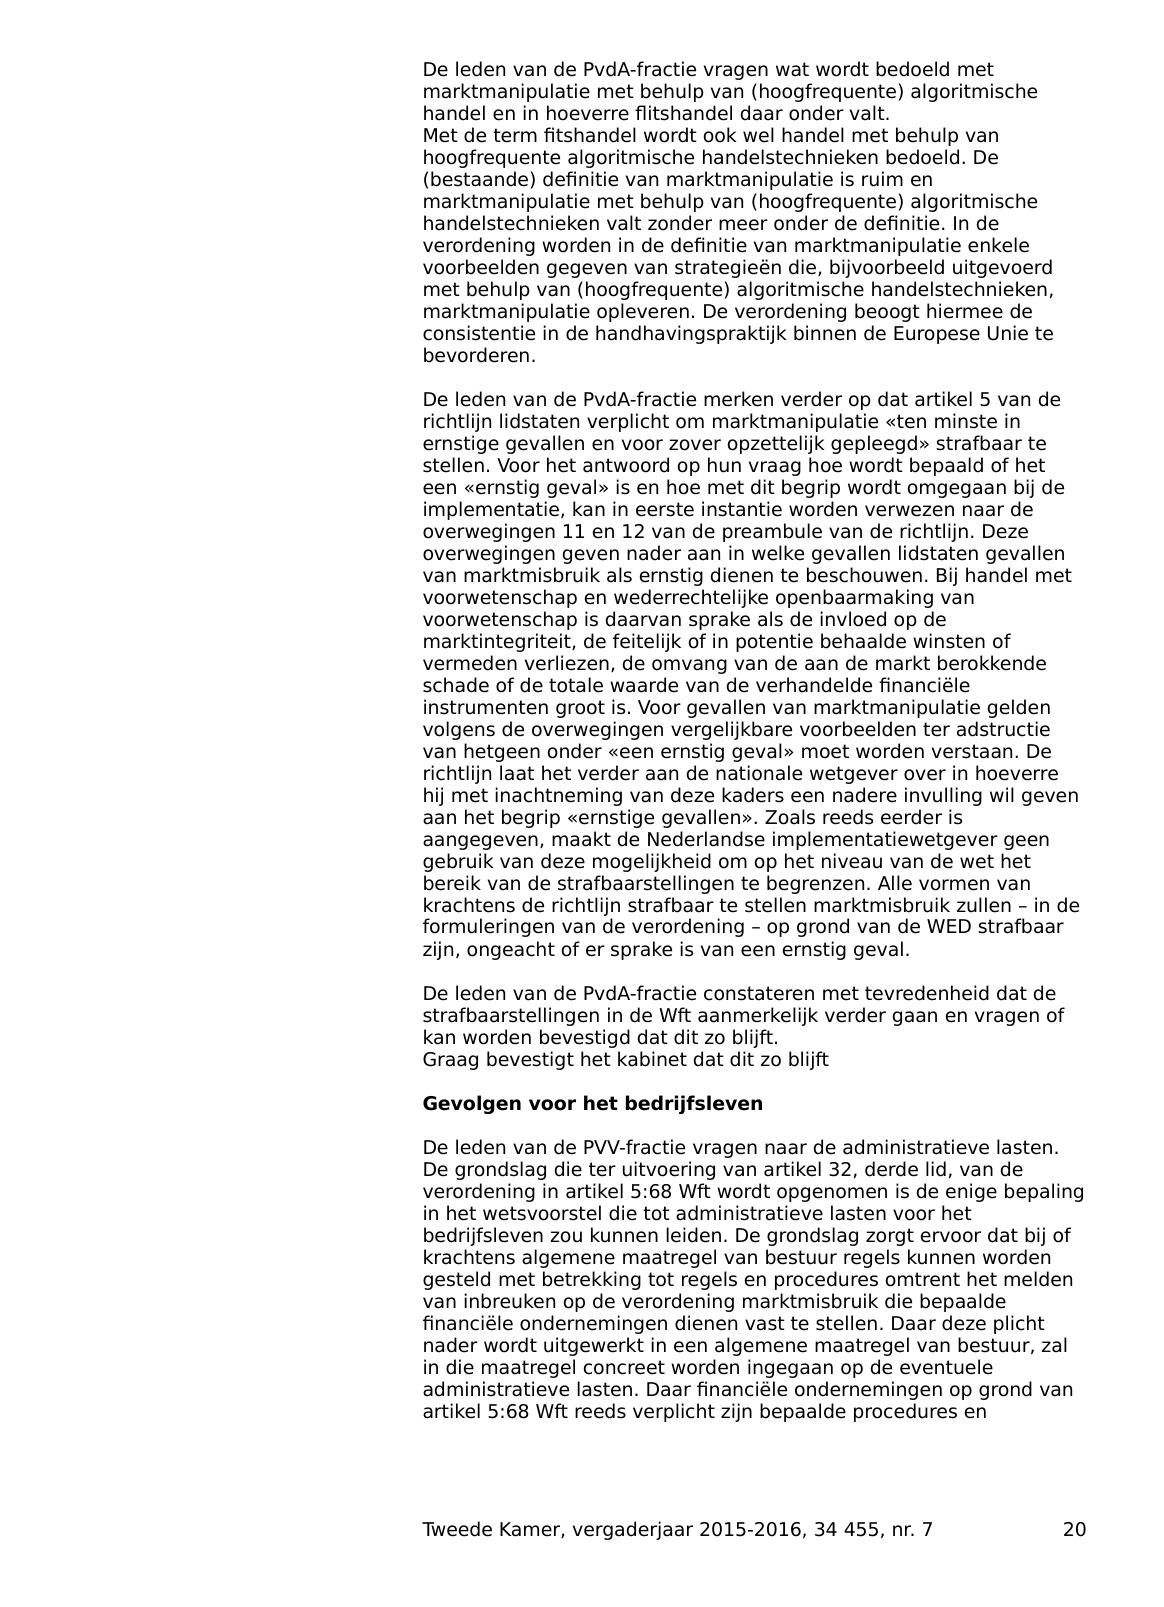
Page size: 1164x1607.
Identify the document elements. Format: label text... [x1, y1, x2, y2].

text De grondslag die ter uitvoering van artikel 32, derde lid, van de verordening in artikel 5:68 Wft wordt opgenomen is de enige bepaling in het wetsvoorstel die tot administratieve lasten voor het bedrijfsleven zou kunnen leiden. De grondslag zorgt ervoor dat bij of krachtens algemene maatregel van bestuur regels kunnen worden gesteld met betrekking tot regels en procedures omtrent het melden van inbreuken op de verordening marktmisbruik die bepaalde financiële ondernemingen dienen vast te stellen. Daar deze plicht nader wordt uitgewerkt in een algemene maatregel van bestuur, zal in die maatregel concreet worden ingegaan op de eventuele administratieve lasten. Daar financiële ondernemingen op grond van artikel 5:68 Wft reeds verplicht zijn bepaalde procedures en [422, 1159, 1087, 1423]
text De leden van de PVV-fractie vragen naar de administratieve lasten. [422, 1137, 1087, 1159]
text Graag bevestigt het kabinet dat dit zo blijft [422, 1048, 1087, 1071]
text De leden van de PvdA-fractie constateren met tevredenheid dat de strafbaarstellingen in de Wft aanmerkelijk verder gaan en vragen of kan worden bevestigd dat dit zo blijft. [422, 983, 1087, 1048]
text De leden van de PvdA-fractie vragen wat wordt bedoeld met marktmanipulatie met behulp van (hoogfrequente) algoritmische handel en in hoeverre flitshandel daar onder valt. [422, 59, 1087, 125]
text De leden van de PvdA-fractie merken verder op dat artikel 5 van de richtlijn lidstaten verplicht om marktmanipulatie «ten minste in ernstige gevallen en voor zover opzettelijk gepleegd» strafbaar te stellen. Voor het antwoord op hun vraag hoe wordt bepaald of het een «ernstig geval» is en hoe met dit begrip wordt omgegaan bij de implementatie, kan in eerste instantie worden verwezen naar de overwegingen 11 en 12 van de preambule van de richtlijn. Deze overwegingen geven nader aan in welke gevallen lidstaten gevallen van marktmisbruik als ernstig dienen te beschouwen. Bij handel met voorwetenschap en wederrechtelijke openbaarmaking van voorwetenschap is daarvan sprake als de invloed op de marktintegriteit, de feitelijk of in potentie behaalde winsten of vermeden verliezen, de omvang van de aan de markt berokkende schade of de totale waarde van de verhandelde financiële instrumenten groot is. Voor gevallen van marktmanipulatie gelden volgens de overwegingen vergelijkbare voorbeelden ter adstructie van hetgeen onder «een ernstig geval» moet worden verstaan. De richtlijn laat het verder aan de nationale wetgever over in hoeverre hij met inachtneming van deze kaders een nadere invulling wil geven aan het begrip «ernstige gevallen». Zoals reeds eerder is aangegeven, maakt de Nederlandse implementatiewetgever geen gebruik van deze mogelijkheid om op het niveau van de wet het bereik van de strafbaarstellingen te begrenzen. Alle vormen van krachtens de richtlijn strafbaar te stellen marktmisbruik zullen – in de formuleringen van de verordening – op grond van de WED strafbaar zijn, ongeacht of er sprake is van een ernstig geval. [422, 389, 1087, 960]
text Met de term fitshandel wordt ook wel handel met behulp van hoogfrequente algoritmische handelstechnieken bedoeld. De (bestaande) definitie van marktmanipulatie is ruim en marktmanipulatie met behulp van (hoogfrequente) algoritmische handelstechnieken valt zonder meer onder de definitie. In de verordening worden in de definitie van marktmanipulatie enkele voorbeelden gegeven van strategieën die, bijvoorbeeld uitgevoerd met behulp van (hoogfrequente) algoritmische handelstechnieken, marktmanipulatie opleveren. De verordening beoogt hiermee de consistentie in de handhavingspraktijk binnen de Europese Unie te bevorderen. [422, 125, 1087, 367]
subtitle Gevolgen voor het bedrijfsleven [422, 1093, 1087, 1115]
